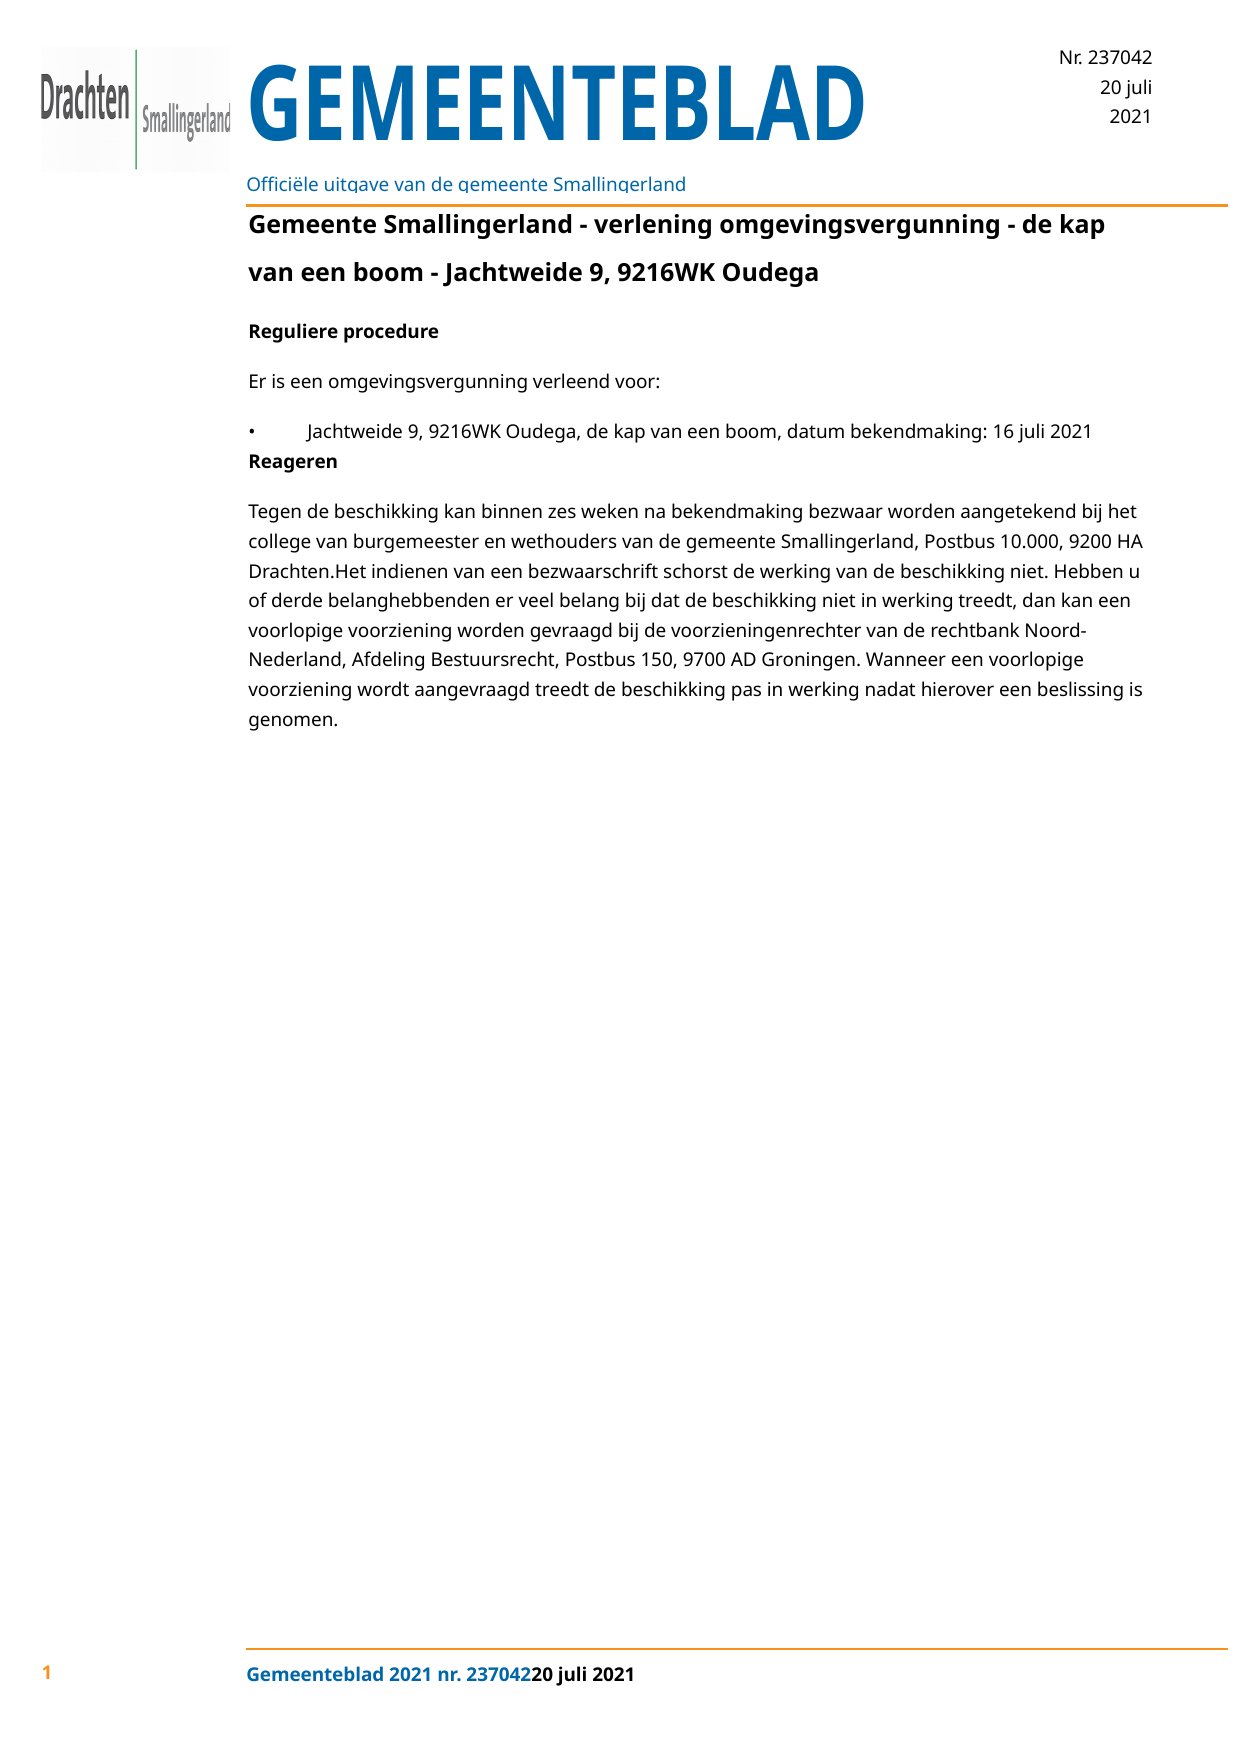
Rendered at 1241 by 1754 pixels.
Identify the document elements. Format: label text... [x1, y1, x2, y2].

picture [41, 47, 231, 172]
text Gemeente Smallingerland - verlening omgevingsvergunning - de kap van een boom - Jachtweide 9, 9216WK Oudega [248, 207, 1152, 288]
text Tegen de beschikking kan binnen zes weken na bekendmaking bezwaar worden aangetekend bij het college van burgemeester en wethouders van de gemeente Smallingerland, Postbus 10.000, 9200 HA Drachten.Het indienen van een bezwaarschrift schorst de werking van de beschikking niet. Hebben u of derde belanghebbenden er veel belang bij dat de beschikking niet in werking treedt, dan kan een voorlopige voorziening worden gevraagd bij de voorzieningenrechter van de rechtbank Noord-Nederland, Afdeling Bestuursrecht, Postbus 150, 9700 AD Groningen. Wanneer een voorlopige voorziening wordt aangevraagd treedt de beschikking pas in werking nadat hierover een beslissing is genomen. [248, 499, 1152, 732]
text Reageren [248, 448, 1152, 474]
text Er is een omgevingsvergunning verleend voor: [248, 368, 1152, 394]
list Jachtweide 9, 9216WK Oudega, de kap van een boom, datum bekendmaking: 16 juli 2021 [248, 419, 1152, 444]
text Reguliere procedure [248, 318, 1152, 344]
